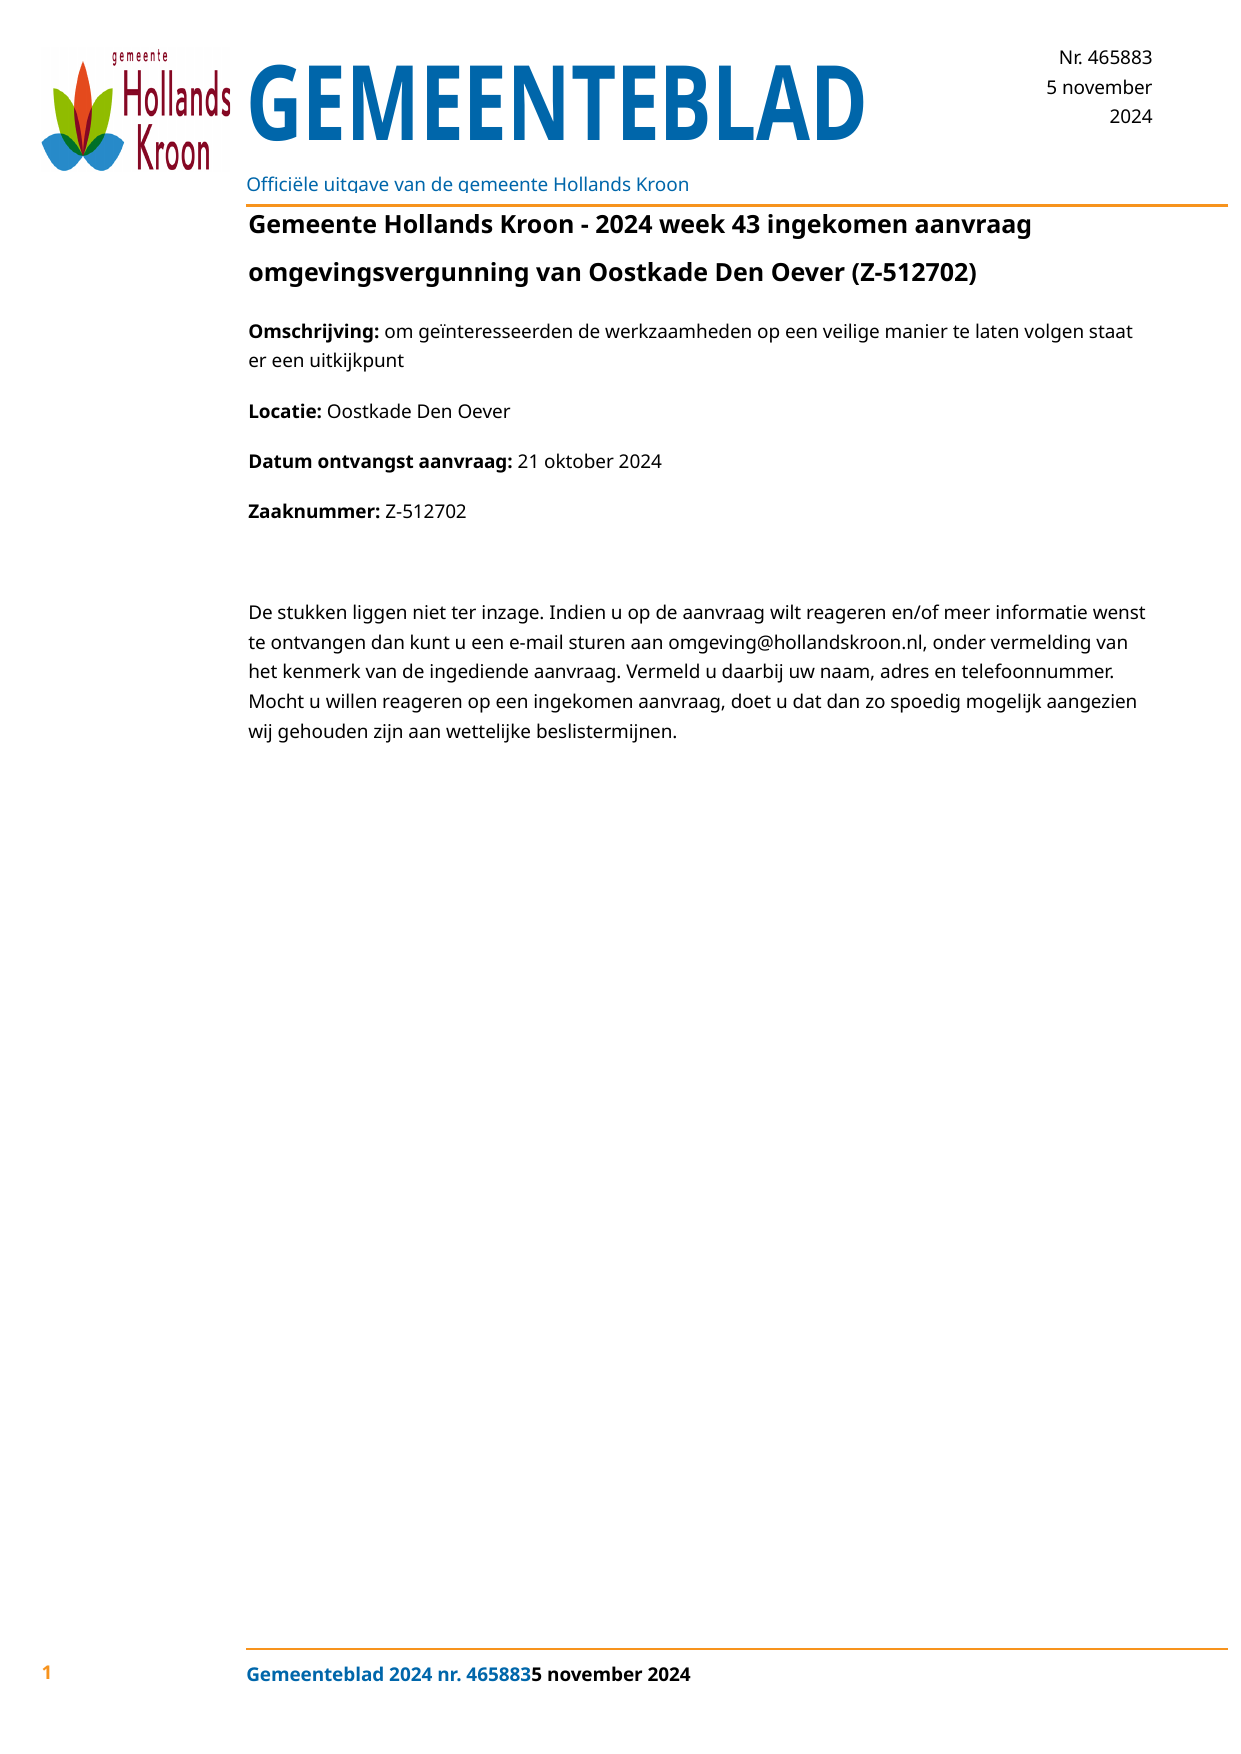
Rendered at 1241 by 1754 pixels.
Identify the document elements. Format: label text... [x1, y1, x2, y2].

text Locatie: Oostkade Den Oever [248, 398, 1152, 424]
text Gemeente Hollands Kroon - 2024 week 43 ingekomen aanvraag omgevingsvergunning van Oostkade Den Oever (Z-512702) [248, 207, 1152, 288]
text Datum ontvangst aanvraag: 21 oktober 2024 [248, 448, 1152, 474]
text Omschrijving: om geïnteresseerden de werkzaamheden op een veilige manier te laten volgen staat er een uitkijkpunt [248, 318, 1152, 373]
picture [41, 47, 231, 172]
text Zaaknummer: Z-512702 [248, 499, 1152, 524]
text De stukken liggen niet ter inzage. Indien u op de aanvraag wilt reageren en/of meer informatie wenst te ontvangen dan kunt u een e-mail sturen aan omgeving@hollandskroon.nl, onder vermelding van het kenmerk van de ingediende aanvraag. Vermeld u daarbij uw naam, adres en telefoonnummer. Mocht u willen reageren op een ingekomen aanvraag, doet u dat dan zo spoedig mogelijk aangezien wij gehouden zijn aan wettelijke beslistermijnen. [248, 599, 1152, 744]
